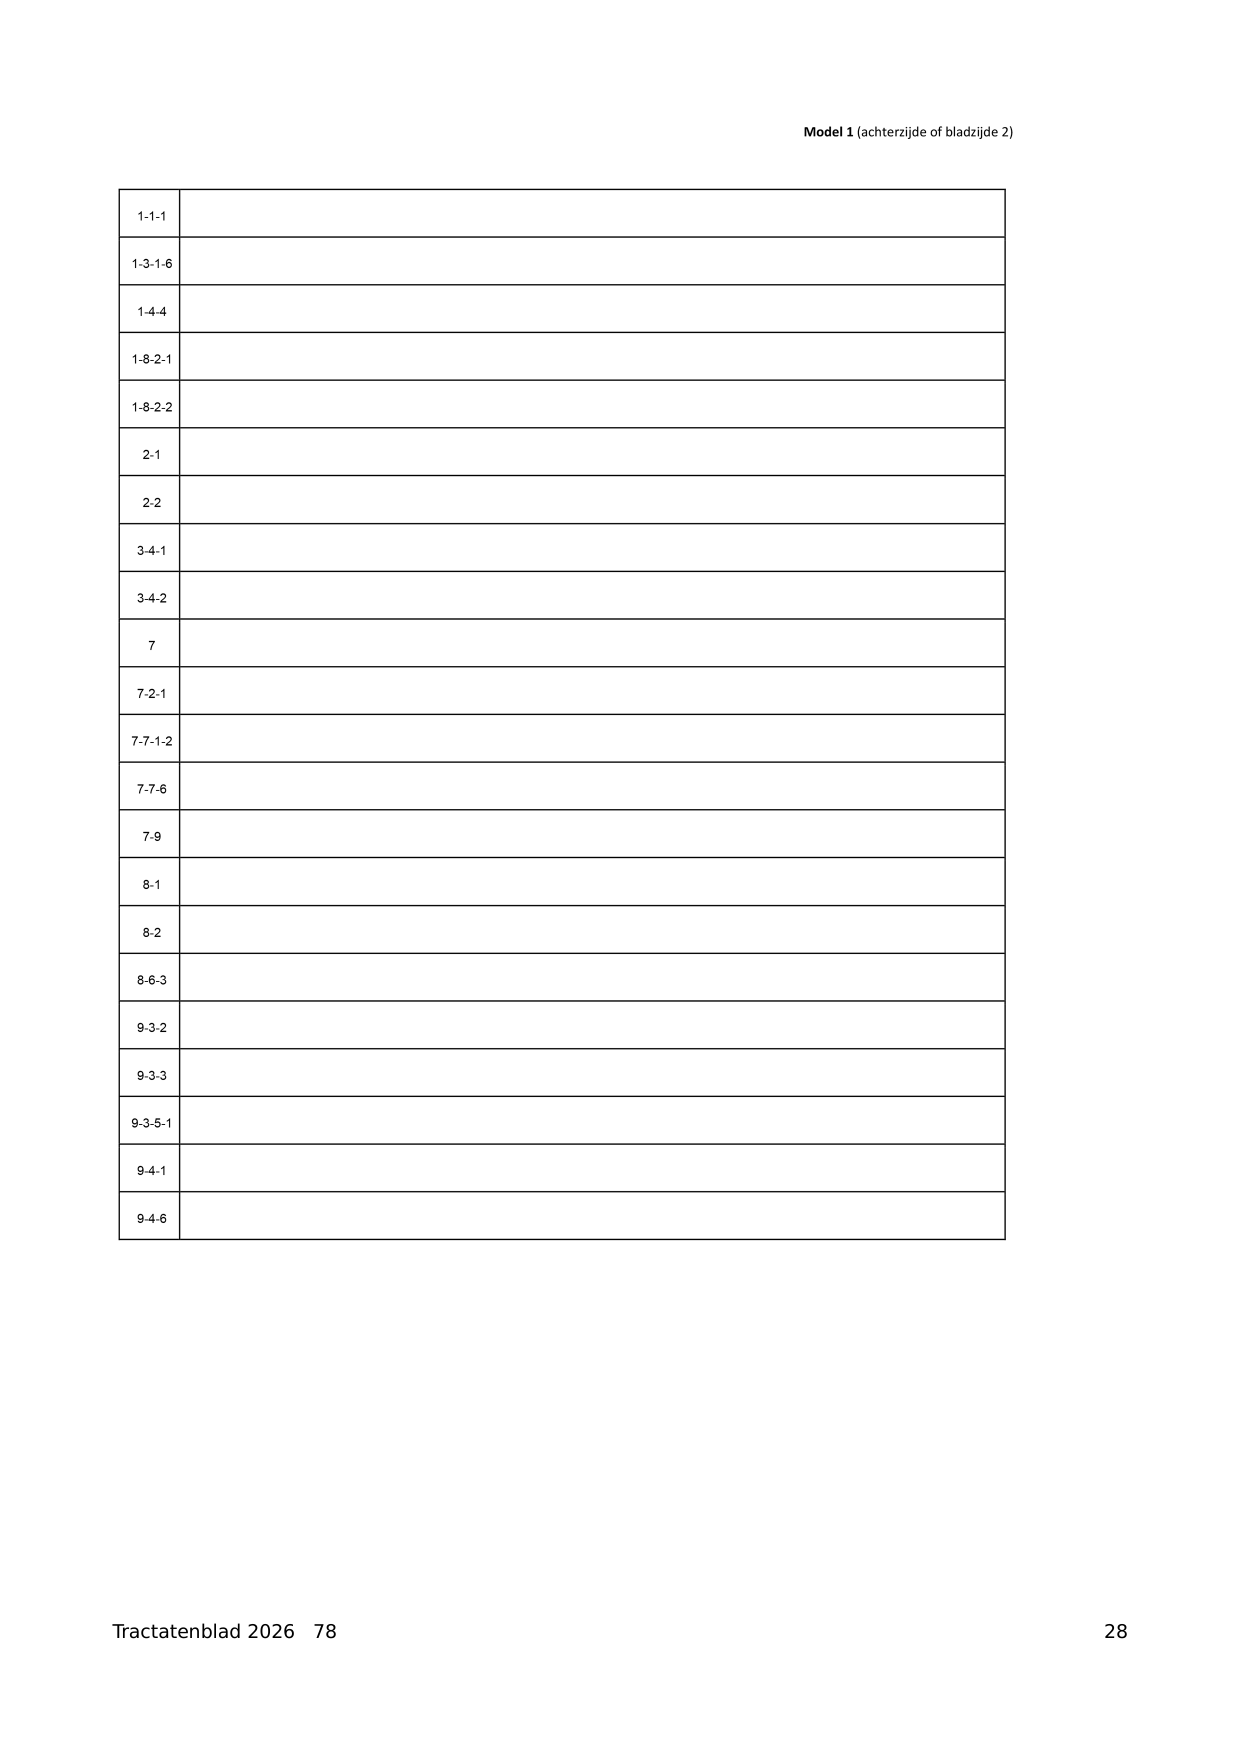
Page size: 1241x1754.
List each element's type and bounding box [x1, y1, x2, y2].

picture [112, 116, 1022, 1250]
